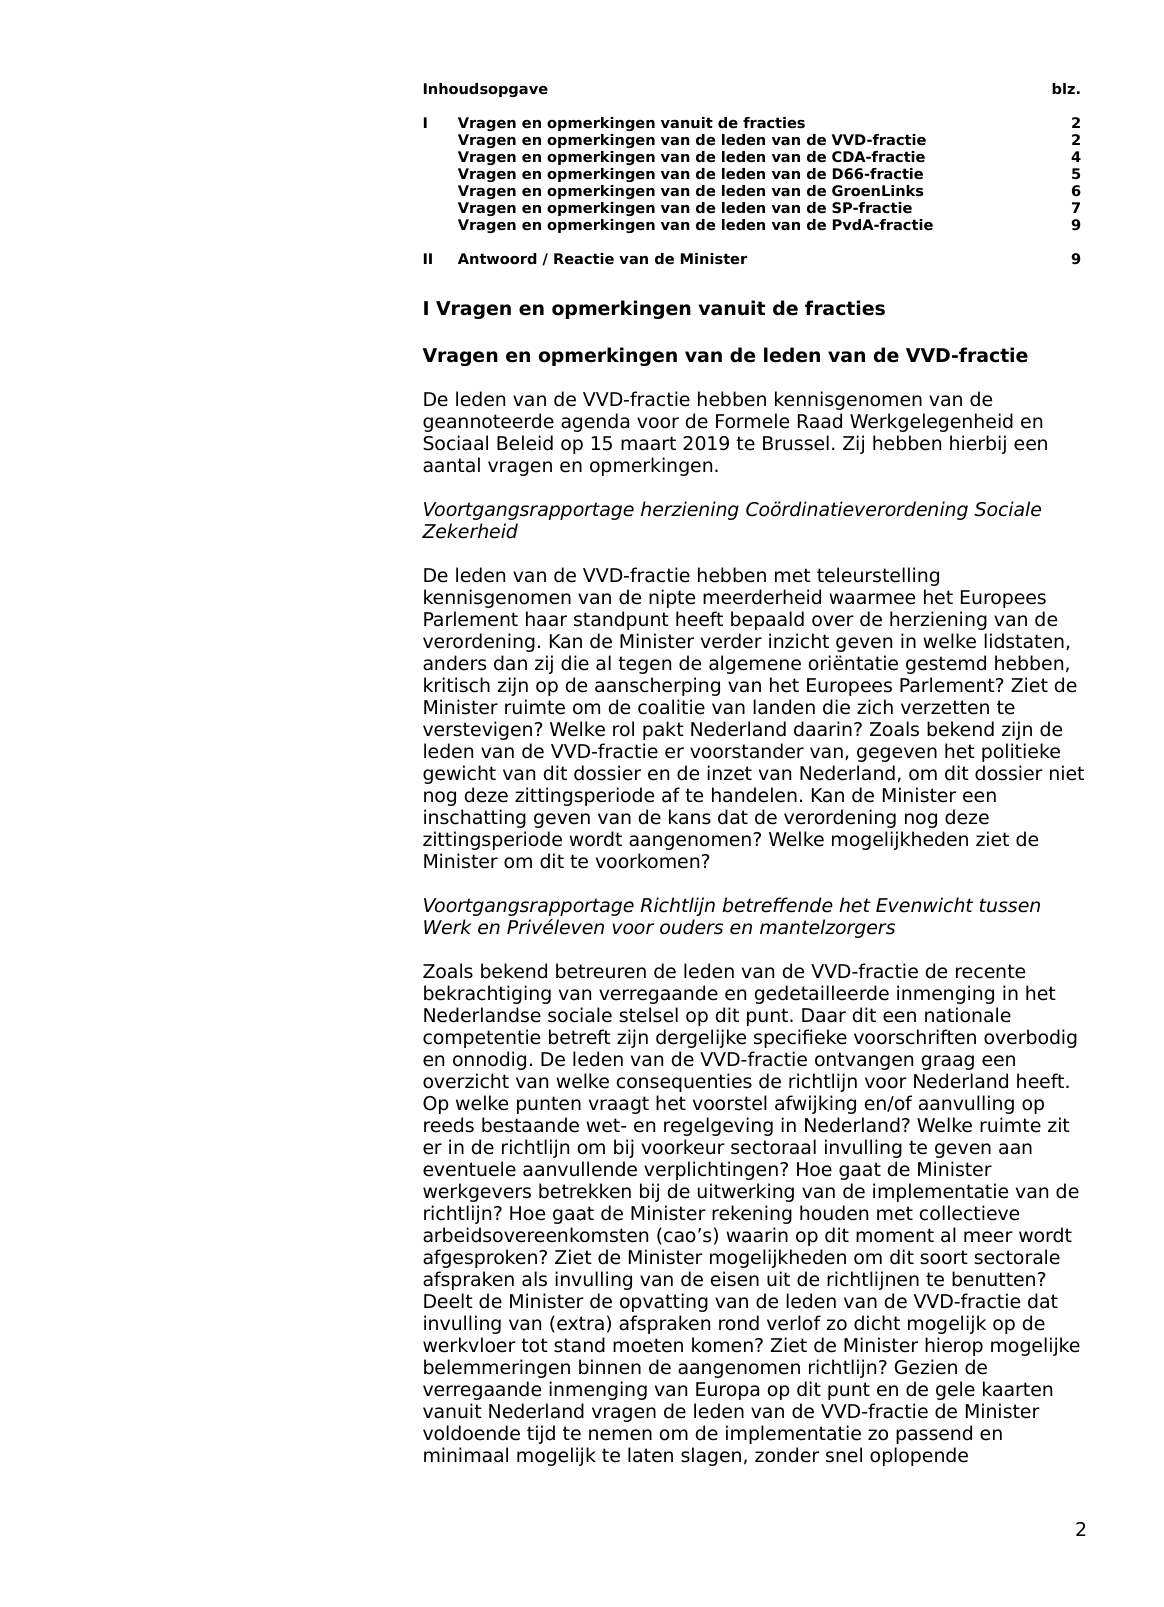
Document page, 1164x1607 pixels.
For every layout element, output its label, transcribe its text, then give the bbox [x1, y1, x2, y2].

table_cell [452, 98, 1028, 115]
table_cell 2 [1028, 132, 1087, 149]
table_cell II [422, 251, 452, 268]
text De leden van de VVD-fractie hebben kennisgenomen van de geannoteerde agenda voor de Formele Raad Werkgelegenheid en Sociaal Beleid op 15 maart 2019 te Brussel. Zij hebben hierbij een aantal vragen en opmerkingen. [422, 389, 1087, 477]
table_cell Vragen en opmerkingen van de leden van de D66-fractie [452, 166, 1028, 183]
subtitle Voortgangsrapportage herziening Coördinatieverordening Sociale Zekerheid [422, 499, 1087, 543]
table_cell 7 [1028, 200, 1087, 217]
table_cell [1028, 98, 1087, 115]
table_cell [422, 98, 452, 115]
table_cell Antwoord / Reactie van de Minister [452, 251, 1028, 268]
table_cell [422, 234, 452, 251]
table_cell 4 [1028, 149, 1087, 166]
table_cell 9 [1028, 251, 1087, 268]
table_cell 9 [1028, 217, 1087, 234]
table_cell 6 [1028, 183, 1087, 200]
table_cell [422, 217, 452, 234]
table_cell Vragen en opmerkingen van de leden van de CDA-fractie [452, 149, 1028, 166]
subtitle I Vragen en opmerkingen vanuit de fracties [422, 298, 1087, 320]
table_cell [422, 183, 452, 200]
table_cell Vragen en opmerkingen vanuit de fracties [452, 115, 1028, 132]
table_cell Vragen en opmerkingen van de leden van de SP-fractie [452, 200, 1028, 217]
subtitle Voortgangsrapportage Richtlijn betreffende het Evenwicht tussen Werk en Privéleven voor ouders en mantelzorgers [422, 895, 1087, 939]
text De leden van de VVD-fractie hebben met teleurstelling kennisgenomen van de nipte meerderheid waarmee het Europees Parlement haar standpunt heeft bepaald over de herziening van de verordening. Kan de Minister verder inzicht geven in welke lidstaten, anders dan zij die al tegen de algemene oriëntatie gestemd hebben, kritisch zijn op de aanscherping van het Europees Parlement? Ziet de Minister ruimte om de coalitie van landen die zich verzetten te verstevigen? Welke rol pakt Nederland daarin? Zoals bekend zijn de leden van de VVD-fractie er voorstander van, gegeven het politieke gewicht van dit dossier en de inzet van Nederland, om dit dossier niet nog deze zittingsperiode af te handelen. Kan de Minister een inschatting geven van de kans dat de verordening nog deze zittingsperiode wordt aangenomen? Welke mogelijkheden ziet de Minister om dit te voorkomen? [422, 565, 1087, 873]
table_header blz. [1028, 81, 1087, 98]
table_header Inhoudsopgave [422, 81, 1028, 98]
table_cell 5 [1028, 166, 1087, 183]
table_cell [422, 149, 452, 166]
table_cell [1028, 234, 1087, 251]
table_cell [422, 200, 452, 217]
table_cell I [422, 115, 452, 132]
table_cell [422, 132, 452, 149]
table_cell [452, 234, 1028, 251]
text Zoals bekend betreuren de leden van de VVD-fractie de recente bekrachtiging van verregaande en gedetailleerde inmenging in het Nederlandse sociale stelsel op dit punt. Daar dit een nationale competentie betreft zijn dergelijke specifieke voorschriften overbodig en onnodig. De leden van de VVD-fractie ontvangen graag een overzicht van welke consequenties de richtlijn voor Nederland heeft. Op welke punten vraagt het voorstel afwijking en/of aanvulling op reeds bestaande wet- en regelgeving in Nederland? Welke ruimte zit er in de richtlijn om bij voorkeur sectoraal invulling te geven aan eventuele aanvullende verplichtingen? Hoe gaat de Minister werkgevers betrekken bij de uitwerking van de implementatie van de richtlijn? Hoe gaat de Minister rekening houden met collectieve arbeidsovereenkomsten (cao’s) waarin op dit moment al meer wordt afgesproken? Ziet de Minister mogelijkheden om dit soort sectorale afspraken als invulling van de eisen uit de richtlijnen te benutten? Deelt de Minister de opvatting van de leden van de VVD-fractie dat invulling van (extra) afspraken rond verlof zo dicht mogelijk op de werkvloer tot stand moeten komen? Ziet de Minister hierop mogelijke belemmeringen binnen de aangenomen richtlijn? Gezien de verregaande inmenging van Europa op dit punt en de gele kaarten vanuit Nederland vragen de leden van de VVD-fractie de Minister voldoende tijd te nemen om de implementatie zo passend en minimaal mogelijk te laten slagen, zonder snel oplopende [422, 961, 1087, 1467]
subtitle Vragen en opmerkingen van de leden van de VVD-fractie [422, 345, 1087, 367]
table_cell Vragen en opmerkingen van de leden van de GroenLinks [452, 183, 1028, 200]
table_cell Vragen en opmerkingen van de leden van de VVD-fractie [452, 132, 1028, 149]
table_cell 2 [1028, 115, 1087, 132]
table_cell [422, 166, 452, 183]
table_cell Vragen en opmerkingen van de leden van de PvdA-fractie [452, 217, 1028, 234]
